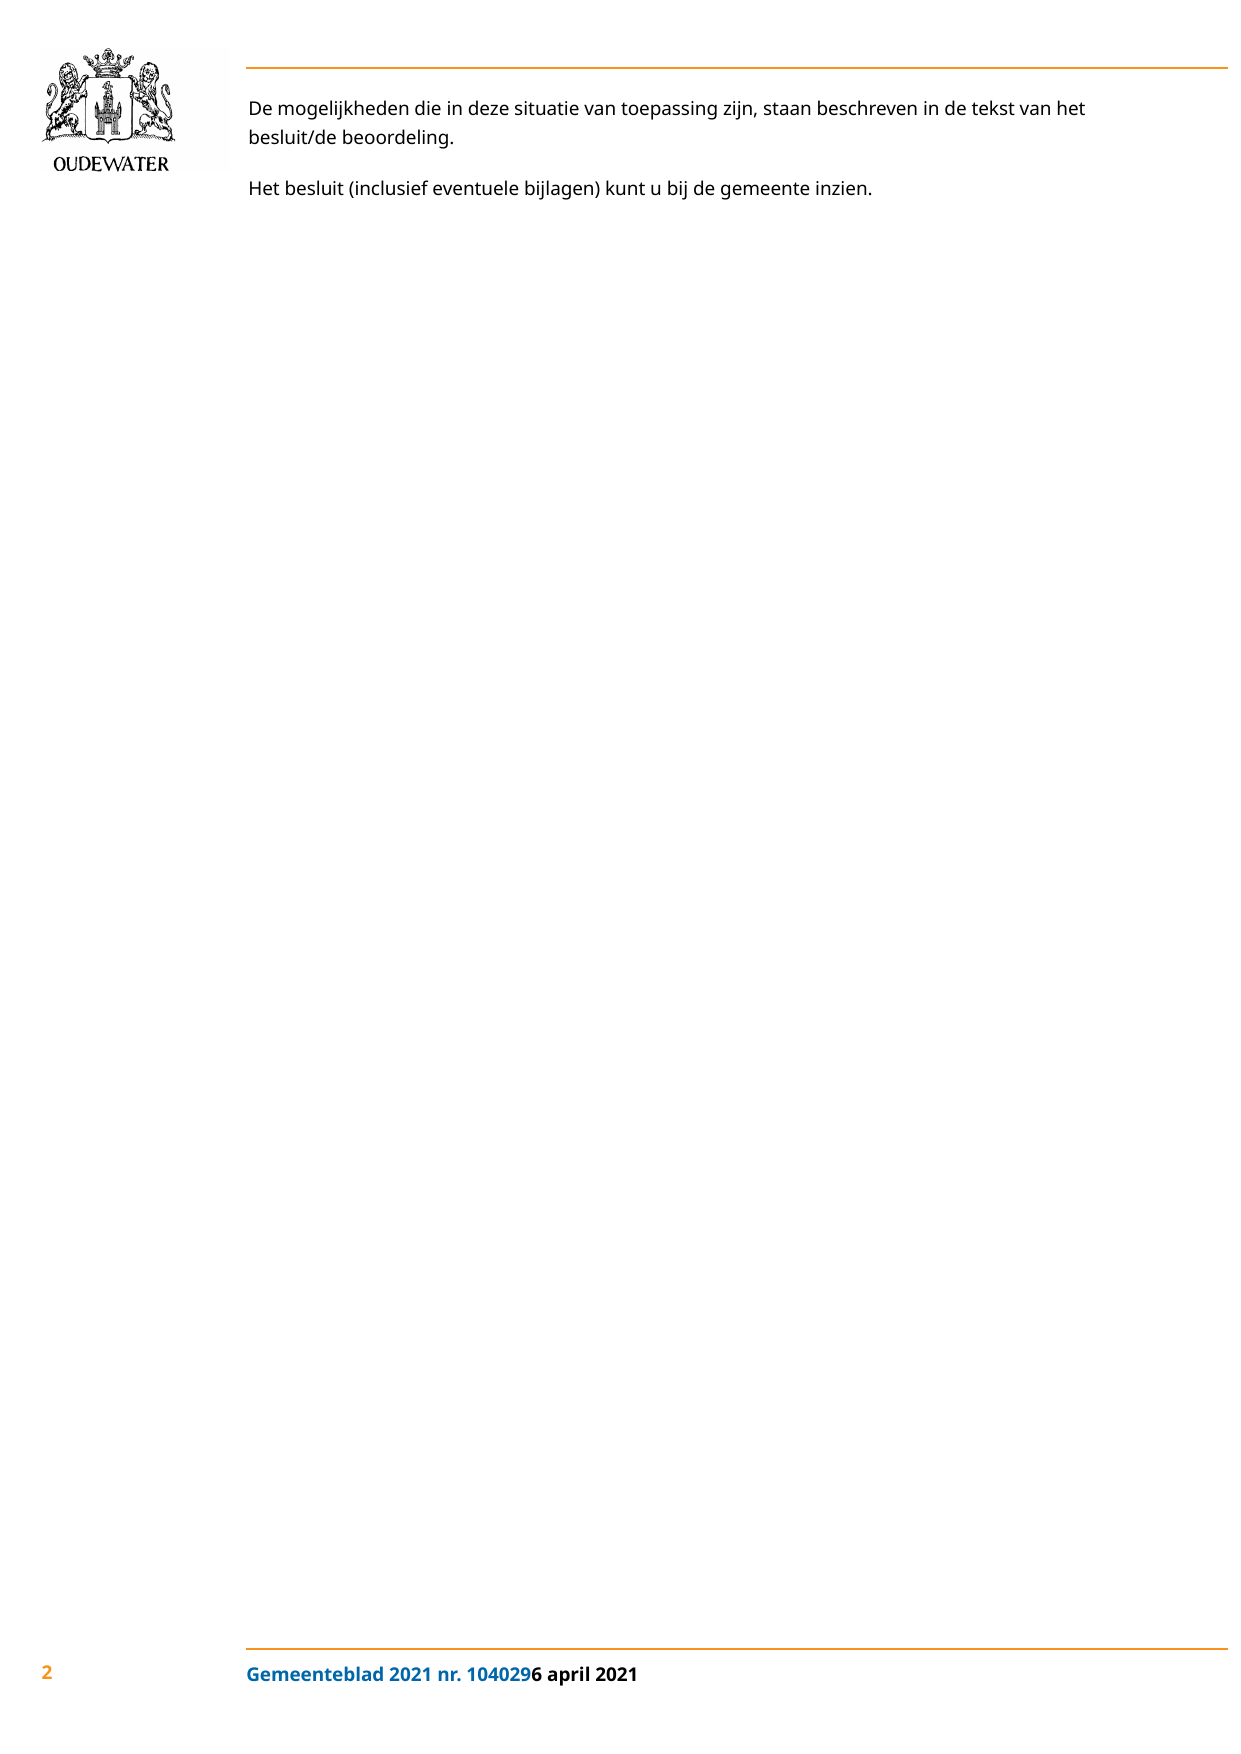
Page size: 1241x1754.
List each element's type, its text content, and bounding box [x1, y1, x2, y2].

text Het besluit (inclusief eventuele bijlagen) kunt u bij de gemeente inzien. [248, 175, 1152, 201]
text De mogelijkheden die in deze situatie van toepassing zijn, staan beschreven in de tekst van het besluit/de beoordeling. [248, 95, 1152, 150]
picture [41, 47, 231, 172]
